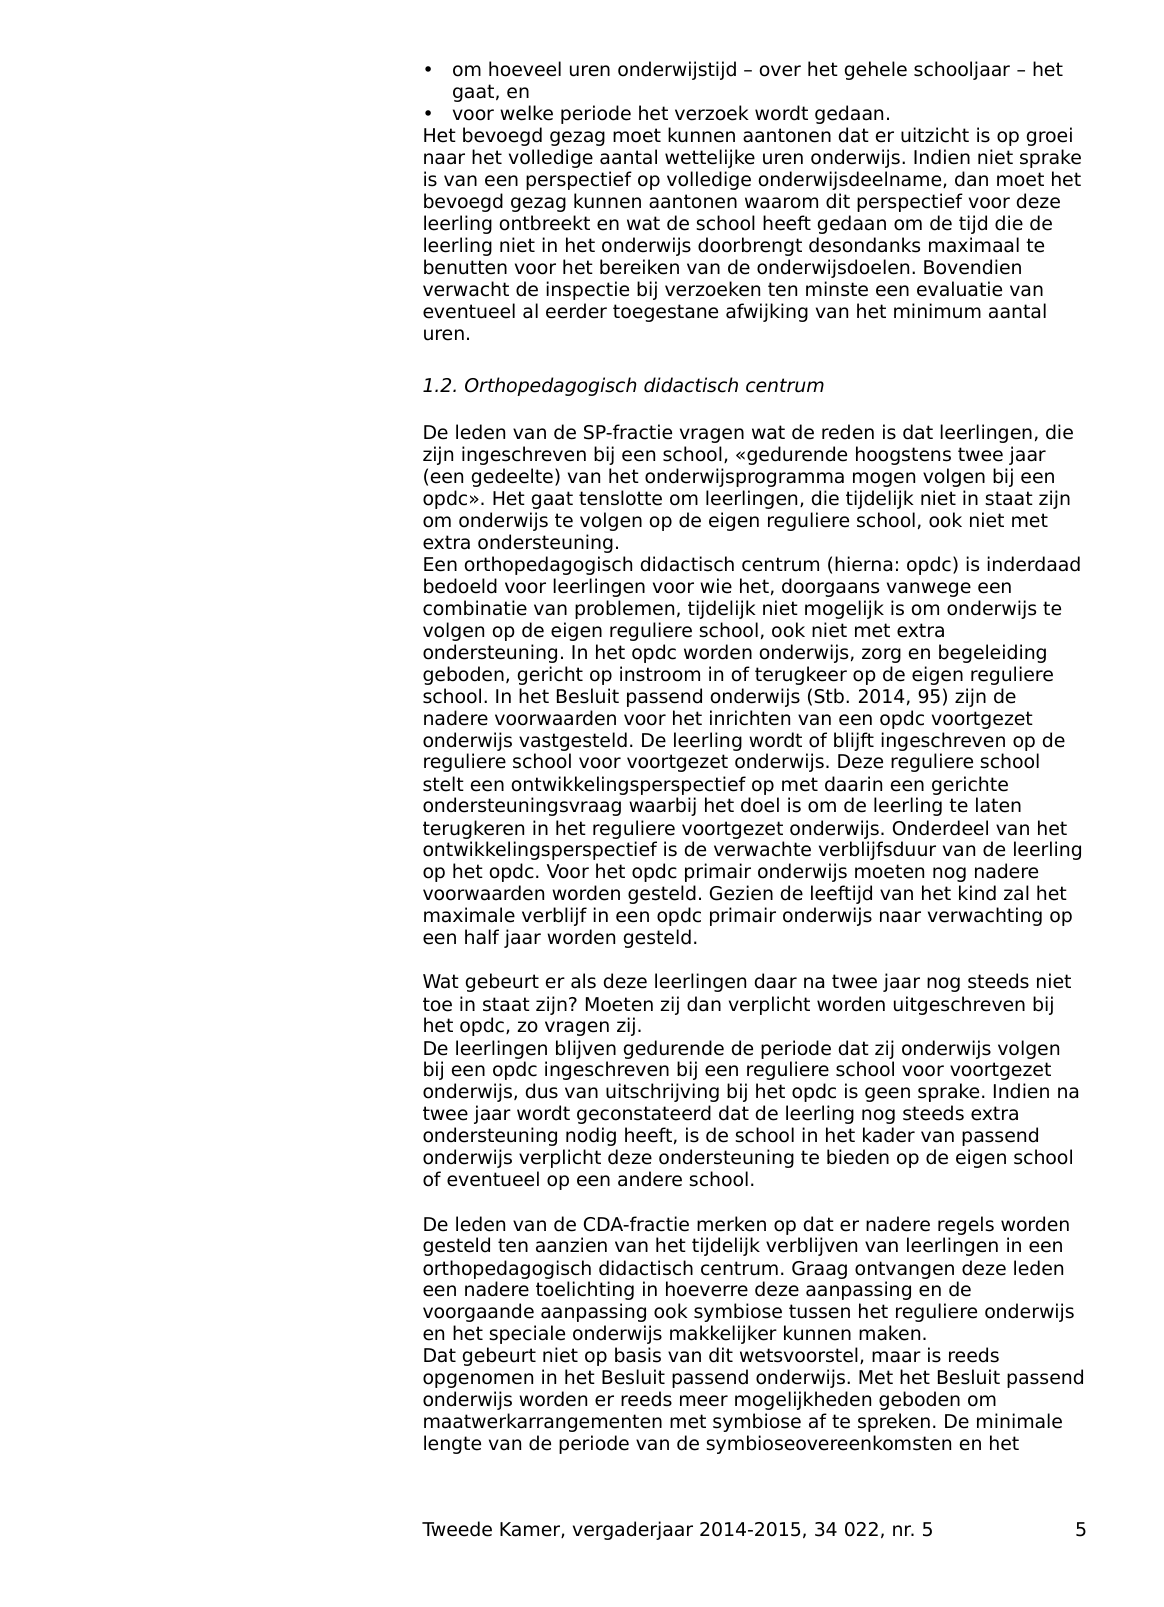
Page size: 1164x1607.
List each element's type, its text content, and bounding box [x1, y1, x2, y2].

text Wat gebeurt er als deze leerlingen daar na twee jaar nog steeds niet toe in staat zijn? Moeten zij dan verplicht worden uitgeschreven bij het opdc, zo vragen zij. [422, 971, 1087, 1037]
text Dat gebeurt niet op basis van dit wetsvoorstel, maar is reeds opgenomen in het Besluit passend onderwijs. Met het Besluit passend onderwijs worden er reeds meer mogelijkheden geboden om maatwerkarrangementen met symbiose af te spreken. De minimale lengte van de periode van de symbioseovereenkomsten en het [422, 1345, 1087, 1455]
subtitle 1.2. Orthopedagogisch didactisch centrum [422, 375, 1087, 397]
text Een orthopedagogisch didactisch centrum (hierna: opdc) is inderdaad bedoeld voor leerlingen voor wie het, doorgaans vanwege een combinatie van problemen, tijdelijk niet mogelijk is om onderwijs te volgen op de eigen reguliere school, ook niet met extra ondersteuning. In het opdc worden onderwijs, zorg en begeleiding geboden, gericht op instroom in of terugkeer op de eigen reguliere school. In het Besluit passend onderwijs (Stb. 2014, 95) zijn de nadere voorwaarden voor het inrichten van een opdc voortgezet onderwijs vastgesteld. De leerling wordt of blijft ingeschreven op de reguliere school voor voortgezet onderwijs. Deze reguliere school stelt een ontwikkelingsperspectief op met daarin een gerichte ondersteuningsvraag waarbij het doel is om de leerling te laten terugkeren in het reguliere voortgezet onderwijs. Onderdeel van het ontwikkelingsperspectief is de verwachte verblijfsduur van de leerling op het opdc. Voor het opdc primair onderwijs moeten nog nadere voorwaarden worden gesteld. Gezien de leeftijd van het kind zal het maximale verblijf in een opdc primair onderwijs naar verwachting op een half jaar worden gesteld. [422, 554, 1087, 949]
text De leden van de SP-fractie vragen wat de reden is dat leerlingen, die zijn ingeschreven bij een school, «gedurende hoogstens twee jaar (een gedeelte) van het onderwijsprogramma mogen volgen bij een opdc». Het gaat tenslotte om leerlingen, die tijdelijk niet in staat zijn om onderwijs te volgen op de eigen reguliere school, ook niet met extra ondersteuning. [422, 422, 1087, 554]
text • voor welke periode het verzoek wordt gedaan. [422, 103, 1087, 125]
text Het bevoegd gezag moet kunnen aantonen dat er uitzicht is op groei naar het volledige aantal wettelijke uren onderwijs. Indien niet sprake is van een perspectief op volledige onderwijsdeelname, dan moet het bevoegd gezag kunnen aantonen waarom dit perspectief voor deze leerling ontbreekt en wat de school heeft gedaan om de tijd die de leerling niet in het onderwijs doorbrengt desondanks maximaal te benutten voor het bereiken van de onderwijsdoelen. Bovendien verwacht de inspectie bij verzoeken ten minste een evaluatie van eventueel al eerder toegestane afwijking van het minimum aantal uren. [422, 125, 1087, 345]
text De leden van de CDA-fractie merken op dat er nadere regels worden gesteld ten aanzien van het tijdelijk verblijven van leerlingen in een orthopedagogisch didactisch centrum. Graag ontvangen deze leden een nadere toelichting in hoeverre deze aanpassing en de voorgaande aanpassing ook symbiose tussen het reguliere onderwijs en het speciale onderwijs makkelijker kunnen maken. [422, 1213, 1087, 1345]
text De leerlingen blijven gedurende de periode dat zij onderwijs volgen bij een opdc ingeschreven bij een reguliere school voor voortgezet onderwijs, dus van uitschrijving bij het opdc is geen sprake. Indien na twee jaar wordt geconstateerd dat de leerling nog steeds extra ondersteuning nodig heeft, is de school in het kader van passend onderwijs verplicht deze ondersteuning te bieden op de eigen school of eventueel op een andere school. [422, 1037, 1087, 1191]
text • om hoeveel uren onderwijstijd – over het gehele schooljaar – het gaat, en [422, 59, 1087, 103]
